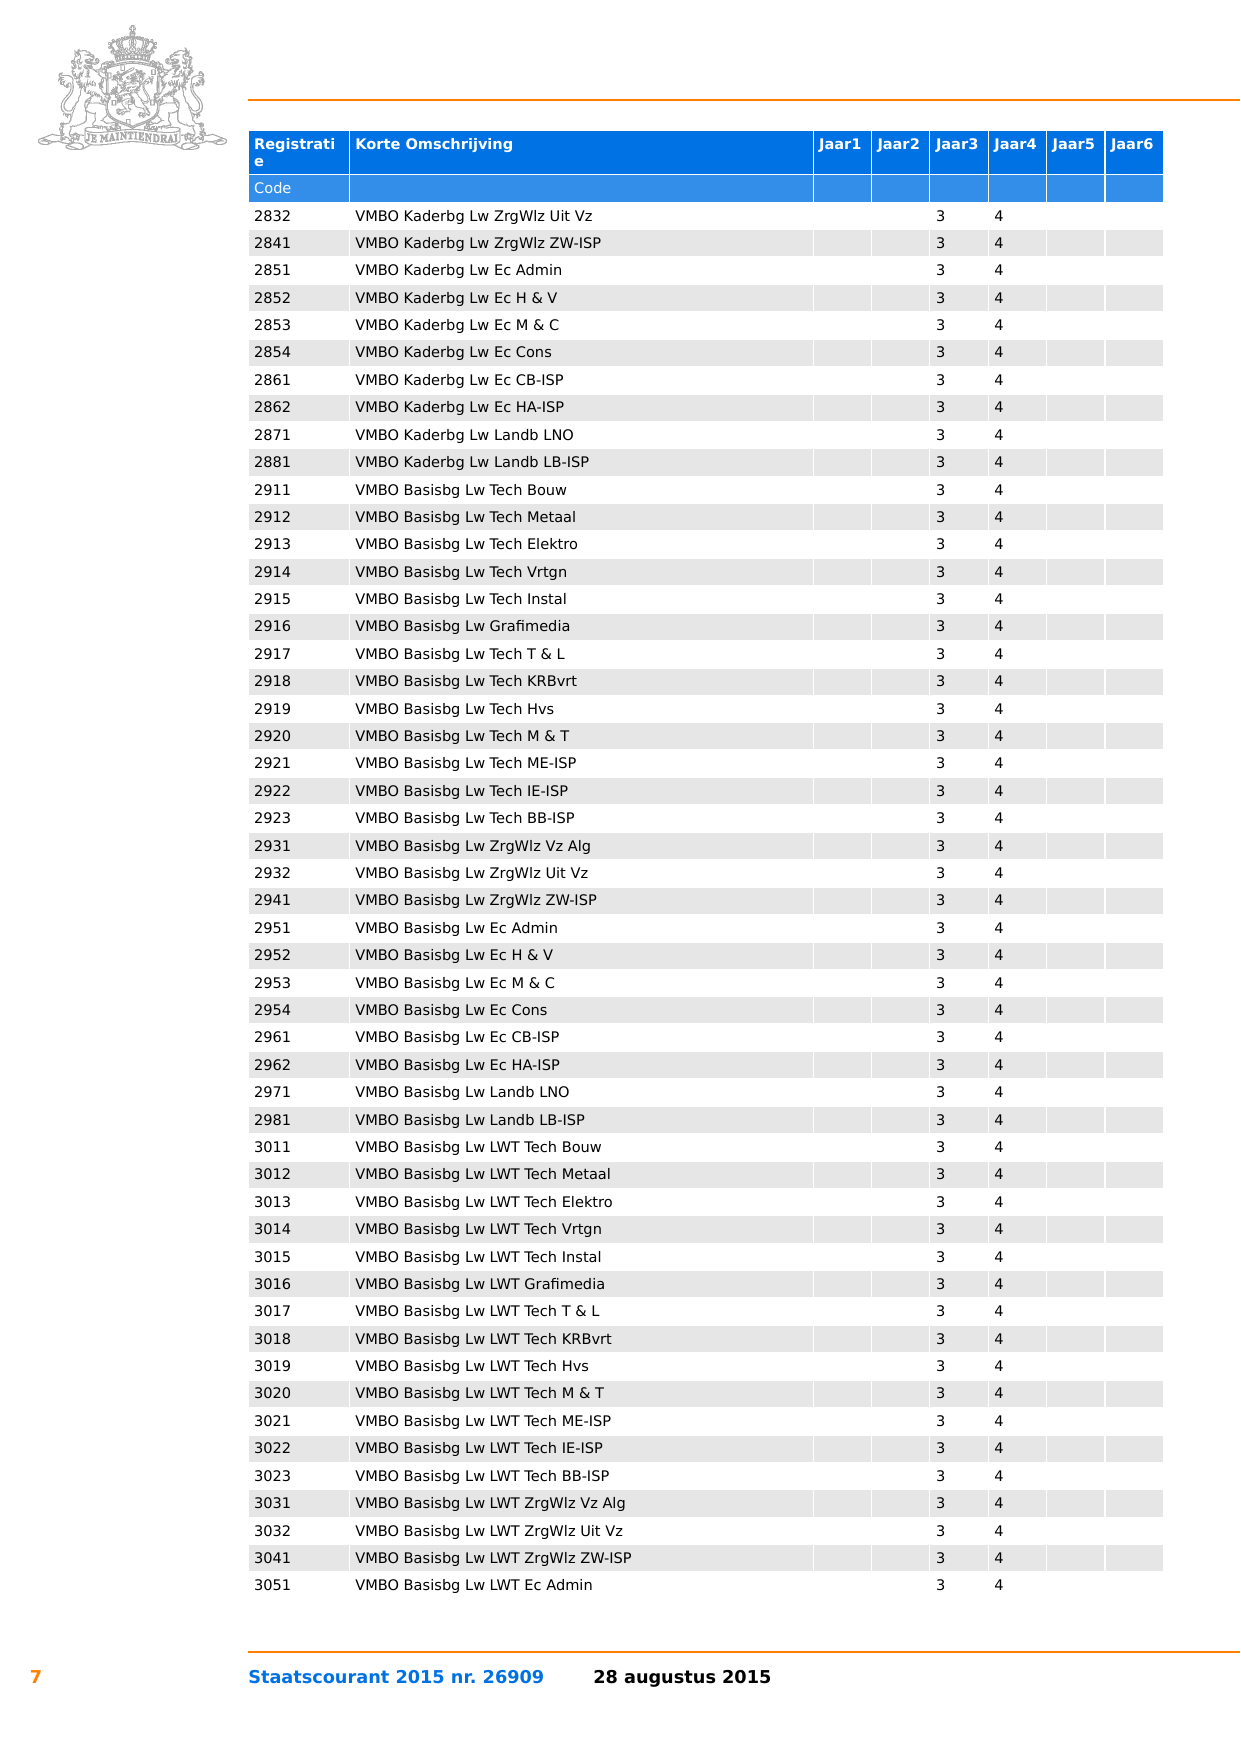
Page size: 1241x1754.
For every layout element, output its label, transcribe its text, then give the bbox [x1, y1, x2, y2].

table_cell 3 [930, 778, 988, 804]
table_cell [1106, 477, 1163, 503]
table_cell [814, 230, 871, 256]
table_cell 3015 [249, 1244, 349, 1270]
table_cell 2953 [249, 970, 349, 996]
table_cell [1106, 1189, 1163, 1215]
table_cell 2931 [249, 833, 349, 859]
table_cell [814, 997, 871, 1023]
table_cell 4 [989, 1573, 1046, 1599]
table_cell 4 [989, 504, 1046, 530]
table_header Korte Omschrijving [350, 131, 813, 174]
table_cell 4 [989, 1299, 1046, 1325]
table_cell [1106, 997, 1163, 1023]
table_cell [814, 888, 871, 914]
table_cell VMBO Basisbg Lw Tech Metaal [350, 504, 813, 530]
table_cell [872, 1052, 929, 1078]
table_cell 2951 [249, 915, 349, 941]
table_cell 3 [930, 805, 988, 832]
table_cell [814, 203, 871, 229]
table_cell [1047, 1381, 1104, 1407]
table_cell [1047, 1573, 1104, 1599]
table_cell VMBO Basisbg Lw Tech Hvs [350, 696, 813, 722]
table_cell 4 [989, 367, 1046, 393]
table_cell [814, 1271, 871, 1297]
table_cell [1047, 943, 1104, 969]
table_cell [1106, 641, 1163, 667]
table_cell 2851 [249, 258, 349, 284]
table_cell [814, 1518, 871, 1544]
table_cell VMBO Basisbg Lw Ec Admin [350, 915, 813, 941]
table_cell [1047, 641, 1104, 667]
table_cell [814, 970, 871, 996]
table_cell 4 [989, 1408, 1046, 1434]
table_cell [1106, 422, 1163, 448]
table_cell 4 [989, 1079, 1046, 1106]
table_cell [1047, 258, 1104, 284]
table_cell [1106, 175, 1163, 202]
table_cell 2932 [249, 860, 349, 887]
table_cell 3 [930, 1134, 988, 1161]
table_cell 2862 [249, 395, 349, 421]
table_cell [814, 422, 871, 448]
table_cell [814, 1189, 871, 1215]
table_cell [814, 1107, 871, 1133]
table_cell VMBO Basisbg Lw LWT Tech Instal [350, 1244, 813, 1270]
table_cell [872, 340, 929, 366]
table_cell VMBO Basisbg Lw LWT Grafimedia [350, 1271, 813, 1297]
table_cell [872, 367, 929, 393]
table_cell 4 [989, 1381, 1046, 1407]
table_cell [1106, 1162, 1163, 1188]
table_cell [1106, 696, 1163, 722]
table_cell 3 [930, 230, 988, 256]
table_cell [872, 285, 929, 311]
table_cell 4 [989, 915, 1046, 941]
table_cell [1047, 696, 1104, 722]
table_cell [814, 312, 871, 339]
table_cell [1106, 915, 1163, 941]
table_cell 3 [930, 1052, 988, 1078]
table_cell [1106, 860, 1163, 887]
table_cell 3 [930, 395, 988, 421]
table_cell 2915 [249, 586, 349, 613]
table_cell [872, 723, 929, 749]
table_cell [872, 1326, 929, 1352]
table_cell [872, 614, 929, 640]
table_cell [872, 1463, 929, 1489]
table_cell [814, 340, 871, 366]
table_cell [1047, 203, 1104, 229]
table_cell 4 [989, 531, 1046, 558]
table_cell [814, 504, 871, 530]
table_cell [1047, 915, 1104, 941]
table_cell [814, 778, 871, 804]
table_cell 3 [930, 477, 988, 503]
table_cell [1106, 1463, 1163, 1489]
table_cell [872, 751, 929, 777]
table_cell 4 [989, 1463, 1046, 1489]
table_cell [1047, 1052, 1104, 1078]
table_cell VMBO Kaderbg Lw Landb LNO [350, 422, 813, 448]
table_header Jaar3 [930, 131, 988, 174]
table_cell [872, 477, 929, 503]
table_cell [814, 1244, 871, 1270]
table_cell [872, 1107, 929, 1133]
table_cell VMBO Kaderbg Lw Ec HA-ISP [350, 395, 813, 421]
table_cell VMBO Kaderbg Lw ZrgWlz ZW-ISP [350, 230, 813, 256]
table_cell 4 [989, 449, 1046, 476]
table_cell 3 [930, 1545, 988, 1571]
table_cell [1106, 805, 1163, 832]
table_cell VMBO Basisbg Lw Ec CB-ISP [350, 1025, 813, 1051]
table_cell [1106, 1216, 1163, 1243]
table_cell [1047, 477, 1104, 503]
table_cell VMBO Basisbg Lw LWT Tech KRBvrt [350, 1326, 813, 1352]
table_cell VMBO Kaderbg Lw Ec Admin [350, 258, 813, 284]
table_cell 3 [930, 1244, 988, 1270]
table_cell 3 [930, 970, 988, 996]
table_cell 2852 [249, 285, 349, 311]
table_cell [1047, 449, 1104, 476]
table_cell [1106, 833, 1163, 859]
table_cell 3 [930, 531, 988, 558]
table_cell [1047, 1299, 1104, 1325]
table_cell VMBO Basisbg Lw Tech T & L [350, 641, 813, 667]
table_cell [1106, 723, 1163, 749]
table_cell 3 [930, 449, 988, 476]
table_header Jaar5 [1047, 131, 1104, 174]
table_cell 4 [989, 1189, 1046, 1215]
table_cell 3 [930, 696, 988, 722]
table_cell [872, 559, 929, 585]
table_cell 2920 [249, 723, 349, 749]
table_cell [1106, 1436, 1163, 1462]
table_cell [872, 943, 929, 969]
table_cell [930, 175, 988, 202]
table_cell 3 [930, 1353, 988, 1380]
table_cell VMBO Basisbg Lw LWT Ec Admin [350, 1573, 813, 1599]
table_cell VMBO Kaderbg Lw Ec Cons [350, 340, 813, 366]
table_cell VMBO Basisbg Lw Ec HA-ISP [350, 1052, 813, 1078]
table_cell VMBO Kaderbg Lw Landb LB-ISP [350, 449, 813, 476]
table_cell [1047, 340, 1104, 366]
table_cell [814, 1326, 871, 1352]
table_cell 3 [930, 1162, 988, 1188]
table_cell 4 [989, 1353, 1046, 1380]
table_cell 4 [989, 751, 1046, 777]
table_cell [872, 1353, 929, 1380]
table_cell [1106, 1518, 1163, 1544]
table_cell 3 [930, 203, 988, 229]
table_cell 3041 [249, 1545, 349, 1571]
table_cell VMBO Basisbg Lw Grafimedia [350, 614, 813, 640]
table_cell 2919 [249, 696, 349, 722]
table_cell VMBO Kaderbg Lw ZrgWlz Uit Vz [350, 203, 813, 229]
table_cell 3 [930, 1381, 988, 1407]
table_cell VMBO Basisbg Lw LWT Tech IE-ISP [350, 1436, 813, 1462]
table_cell 3 [930, 504, 988, 530]
table_cell 3 [930, 723, 988, 749]
table_cell 3 [930, 614, 988, 640]
table_cell [1106, 230, 1163, 256]
table_cell [1106, 258, 1163, 284]
table_cell [814, 1025, 871, 1051]
table_cell 3017 [249, 1299, 349, 1325]
table_cell [814, 1381, 871, 1407]
table_cell [814, 833, 871, 859]
table_cell [814, 1079, 871, 1106]
table_cell 4 [989, 669, 1046, 695]
table_cell 2971 [249, 1079, 349, 1106]
table_cell 4 [989, 1436, 1046, 1462]
table_cell 4 [989, 778, 1046, 804]
table_cell [872, 312, 929, 339]
table_cell 4 [989, 230, 1046, 256]
table_cell [1106, 1271, 1163, 1297]
table_header Jaar6 [1106, 131, 1163, 174]
table_cell [814, 1490, 871, 1517]
table_cell [872, 203, 929, 229]
table_cell 3014 [249, 1216, 349, 1243]
table_cell VMBO Basisbg Lw Tech Instal [350, 586, 813, 613]
table_cell [872, 1025, 929, 1051]
picture [38, 25, 227, 150]
table_cell [872, 696, 929, 722]
table_cell 3 [930, 641, 988, 667]
table_cell [872, 230, 929, 256]
table_cell 3 [930, 285, 988, 311]
table_cell [1047, 1326, 1104, 1352]
table_cell 4 [989, 888, 1046, 914]
table_cell [814, 696, 871, 722]
table_cell [1106, 203, 1163, 229]
table_cell [1047, 778, 1104, 804]
table_cell [872, 1408, 929, 1434]
table_cell [1106, 312, 1163, 339]
table_cell [1047, 504, 1104, 530]
table_cell [1106, 943, 1163, 969]
table_cell [1047, 1189, 1104, 1215]
table_cell [814, 669, 871, 695]
table_cell 2912 [249, 504, 349, 530]
table_cell 3051 [249, 1573, 349, 1599]
table_cell VMBO Basisbg Lw LWT Tech Metaal [350, 1162, 813, 1188]
table_cell 4 [989, 1545, 1046, 1571]
table_cell VMBO Basisbg Lw ZrgWlz ZW-ISP [350, 888, 813, 914]
table_cell VMBO Basisbg Lw LWT Tech T & L [350, 1299, 813, 1325]
table_cell [814, 1573, 871, 1599]
table_cell [1047, 833, 1104, 859]
table_cell [872, 805, 929, 832]
table_cell [814, 751, 871, 777]
table_cell 3 [930, 888, 988, 914]
table_cell [814, 559, 871, 585]
table_cell 2854 [249, 340, 349, 366]
table_cell VMBO Basisbg Lw LWT Tech Bouw [350, 1134, 813, 1161]
table_cell [1106, 586, 1163, 613]
table_cell 3 [930, 1189, 988, 1215]
table_cell [872, 395, 929, 421]
table_cell VMBO Basisbg Lw LWT ZrgWlz Vz Alg [350, 1490, 813, 1517]
table_cell [872, 778, 929, 804]
table_cell 3 [930, 1408, 988, 1434]
table_cell 2911 [249, 477, 349, 503]
table_cell [1106, 1107, 1163, 1133]
table_cell 3 [930, 312, 988, 339]
table_cell 3021 [249, 1408, 349, 1434]
table_cell [872, 1244, 929, 1270]
table_cell 4 [989, 614, 1046, 640]
table_cell 2922 [249, 778, 349, 804]
table_cell 4 [989, 1025, 1046, 1051]
table_cell [1106, 1025, 1163, 1051]
table_cell VMBO Basisbg Lw LWT Tech Hvs [350, 1353, 813, 1380]
table_cell [1047, 970, 1104, 996]
table_cell [1047, 531, 1104, 558]
table_cell VMBO Basisbg Lw LWT Tech Vrtgn [350, 1216, 813, 1243]
table_cell 2841 [249, 230, 349, 256]
table_cell [872, 1436, 929, 1462]
table_cell 4 [989, 1326, 1046, 1352]
table_cell VMBO Kaderbg Lw Ec M & C [350, 312, 813, 339]
table_cell [1106, 340, 1163, 366]
table_cell 4 [989, 1107, 1046, 1133]
table_cell [1106, 614, 1163, 640]
table_cell 4 [989, 312, 1046, 339]
table_cell 3 [930, 915, 988, 941]
table_cell 3 [930, 1573, 988, 1599]
table_cell VMBO Basisbg Lw Tech ME-ISP [350, 751, 813, 777]
table_header Registratie [249, 131, 349, 174]
table_cell 4 [989, 422, 1046, 448]
table_cell 4 [989, 1162, 1046, 1188]
table_cell [1106, 1381, 1163, 1407]
table_cell [1047, 669, 1104, 695]
table_cell [872, 1216, 929, 1243]
table_cell [1047, 1490, 1104, 1517]
table_cell 3 [930, 1271, 988, 1297]
table_cell 2954 [249, 997, 349, 1023]
table_cell [814, 1052, 871, 1078]
table_cell [872, 888, 929, 914]
table_cell [814, 943, 871, 969]
table_cell 2914 [249, 559, 349, 585]
table_cell VMBO Basisbg Lw Tech IE-ISP [350, 778, 813, 804]
table_cell 3 [930, 1079, 988, 1106]
table_cell [1106, 970, 1163, 996]
table_cell 3 [930, 751, 988, 777]
table_cell [1047, 860, 1104, 887]
table_cell 4 [989, 203, 1046, 229]
table_cell [1047, 997, 1104, 1023]
table_cell 2871 [249, 422, 349, 448]
table_cell [1047, 1463, 1104, 1489]
table_cell [872, 1573, 929, 1599]
table_cell 2961 [249, 1025, 349, 1051]
table_cell [1106, 531, 1163, 558]
table_cell 4 [989, 696, 1046, 722]
table_cell 3 [930, 422, 988, 448]
table_cell 4 [989, 723, 1046, 749]
table_cell 3031 [249, 1490, 349, 1517]
table_cell [872, 997, 929, 1023]
table_cell [1047, 559, 1104, 585]
table_cell [872, 1162, 929, 1188]
table_cell VMBO Basisbg Lw Ec Cons [350, 997, 813, 1023]
table_cell [872, 641, 929, 667]
table_cell [814, 1545, 871, 1571]
table_cell [1106, 751, 1163, 777]
table_cell 3 [930, 1326, 988, 1352]
table_cell 3 [930, 1463, 988, 1489]
table_cell VMBO Basisbg Lw Tech Vrtgn [350, 559, 813, 585]
table_cell 3 [930, 586, 988, 613]
table_cell [1106, 888, 1163, 914]
table_cell 4 [989, 1244, 1046, 1270]
table_cell 2881 [249, 449, 349, 476]
table_cell 3 [930, 997, 988, 1023]
table_cell [872, 915, 929, 941]
table_cell [814, 1353, 871, 1380]
table_cell 3 [930, 1490, 988, 1517]
table_cell [814, 1463, 871, 1489]
table_cell [1047, 1271, 1104, 1297]
table_cell [814, 175, 871, 202]
table_cell [1106, 1299, 1163, 1325]
table_cell 3023 [249, 1463, 349, 1489]
table_cell 2941 [249, 888, 349, 914]
table_cell 3 [930, 669, 988, 695]
table_cell 3016 [249, 1271, 349, 1297]
table_cell [872, 175, 929, 202]
table_cell [872, 422, 929, 448]
table_cell VMBO Basisbg Lw Tech M & T [350, 723, 813, 749]
table_cell 4 [989, 559, 1046, 585]
table_cell 3 [930, 860, 988, 887]
table_cell 4 [989, 285, 1046, 311]
table_cell VMBO Basisbg Lw Landb LB-ISP [350, 1107, 813, 1133]
table_cell [1047, 285, 1104, 311]
table_cell VMBO Kaderbg Lw Ec CB-ISP [350, 367, 813, 393]
table_cell VMBO Basisbg Lw Tech BB-ISP [350, 805, 813, 832]
table_cell 4 [989, 395, 1046, 421]
table_cell [872, 504, 929, 530]
table_cell 3 [930, 559, 988, 585]
table_cell 2916 [249, 614, 349, 640]
table_cell [872, 1189, 929, 1215]
table_cell 4 [989, 258, 1046, 284]
table_cell [1047, 175, 1104, 202]
table_cell 2923 [249, 805, 349, 832]
table_cell [814, 915, 871, 941]
table_cell [814, 449, 871, 476]
table_cell 3 [930, 258, 988, 284]
table_cell 4 [989, 340, 1046, 366]
table_cell [872, 669, 929, 695]
table_cell 4 [989, 805, 1046, 832]
table_cell [1106, 1408, 1163, 1434]
table_cell [814, 285, 871, 311]
table_cell [1047, 1436, 1104, 1462]
table_cell [1106, 1244, 1163, 1270]
table_cell [1047, 422, 1104, 448]
table_cell [872, 833, 929, 859]
table_cell 2913 [249, 531, 349, 558]
table_cell [814, 395, 871, 421]
table_cell [1047, 1408, 1104, 1434]
table_cell [872, 586, 929, 613]
table_header Jaar1 [814, 131, 871, 174]
table_cell [1106, 1326, 1163, 1352]
table_cell [814, 1216, 871, 1243]
table_cell VMBO Basisbg Lw ZrgWlz Vz Alg [350, 833, 813, 859]
table_cell [1047, 1518, 1104, 1544]
table_cell 2918 [249, 669, 349, 695]
table_cell [1047, 1162, 1104, 1188]
table_cell [814, 1436, 871, 1462]
table_header Jaar4 [989, 131, 1046, 174]
table_cell VMBO Basisbg Lw LWT Tech BB-ISP [350, 1463, 813, 1489]
table_cell 3019 [249, 1353, 349, 1380]
table_cell 4 [989, 1134, 1046, 1161]
table_cell 2921 [249, 751, 349, 777]
table_cell VMBO Basisbg Lw Ec H & V [350, 943, 813, 969]
table_cell [814, 614, 871, 640]
table_cell [1047, 230, 1104, 256]
table_cell [1047, 751, 1104, 777]
table_cell [1047, 1134, 1104, 1161]
table_cell [1106, 1353, 1163, 1380]
table_cell 3011 [249, 1134, 349, 1161]
table_cell [872, 1079, 929, 1106]
table_cell VMBO Basisbg Lw LWT ZrgWlz ZW-ISP [350, 1545, 813, 1571]
table_cell [872, 1545, 929, 1571]
table_cell VMBO Basisbg Lw LWT Tech M & T [350, 1381, 813, 1407]
table_cell [1047, 1025, 1104, 1051]
table_cell [872, 449, 929, 476]
table_cell 3 [930, 1518, 988, 1544]
table_cell 4 [989, 1271, 1046, 1297]
table_cell 4 [989, 586, 1046, 613]
table_cell [1106, 449, 1163, 476]
table_cell 3 [930, 340, 988, 366]
table_cell 3020 [249, 1381, 349, 1407]
table_cell [1106, 1079, 1163, 1106]
table_cell 3 [930, 833, 988, 859]
table_header Jaar2 [872, 131, 929, 174]
table_cell [1047, 1216, 1104, 1243]
table_cell [814, 1299, 871, 1325]
table_cell VMBO Basisbg Lw Tech Bouw [350, 477, 813, 503]
table_cell [1047, 1545, 1104, 1571]
table_cell 4 [989, 970, 1046, 996]
table_cell [1047, 395, 1104, 421]
table_cell [1106, 285, 1163, 311]
table_cell VMBO Basisbg Lw LWT ZrgWlz Uit Vz [350, 1518, 813, 1544]
table_cell [814, 1162, 871, 1188]
table_cell 4 [989, 1216, 1046, 1243]
table_cell [1106, 778, 1163, 804]
table_cell [814, 531, 871, 558]
table_cell [814, 805, 871, 832]
table_cell 3 [930, 367, 988, 393]
table_cell VMBO Basisbg Lw Landb LNO [350, 1079, 813, 1106]
table_cell VMBO Basisbg Lw Tech KRBvrt [350, 669, 813, 695]
table_cell VMBO Basisbg Lw ZrgWlz Uit Vz [350, 860, 813, 887]
table_cell [1106, 1573, 1163, 1599]
table_cell Code [249, 175, 349, 202]
table_cell [1047, 312, 1104, 339]
table_cell [872, 1299, 929, 1325]
table_cell [872, 1381, 929, 1407]
table_cell 3032 [249, 1518, 349, 1544]
table_cell [1047, 1107, 1104, 1133]
table_cell [1106, 1490, 1163, 1517]
table_cell [814, 1408, 871, 1434]
table_cell [1047, 805, 1104, 832]
table_cell [1106, 1545, 1163, 1571]
table_cell [1047, 723, 1104, 749]
table_cell 4 [989, 641, 1046, 667]
table_cell [1047, 1079, 1104, 1106]
table_cell [1106, 395, 1163, 421]
table_cell [814, 367, 871, 393]
table_cell 2853 [249, 312, 349, 339]
table_cell [1106, 1134, 1163, 1161]
table_cell [872, 970, 929, 996]
table_cell [872, 258, 929, 284]
table_cell VMBO Basisbg Lw Ec M & C [350, 970, 813, 996]
table_cell [1047, 586, 1104, 613]
table_cell [1047, 1353, 1104, 1380]
table_cell VMBO Basisbg Lw Tech Elektro [350, 531, 813, 558]
table_cell 2952 [249, 943, 349, 969]
table_cell 2861 [249, 367, 349, 393]
table_cell 3 [930, 1216, 988, 1243]
table_cell 3 [930, 1299, 988, 1325]
table_cell 3 [930, 1107, 988, 1133]
table_cell [872, 1518, 929, 1544]
table_cell 3022 [249, 1436, 349, 1462]
table_cell 2917 [249, 641, 349, 667]
table_cell [1047, 614, 1104, 640]
table_cell VMBO Basisbg Lw LWT Tech ME-ISP [350, 1408, 813, 1434]
table_cell VMBO Kaderbg Lw Ec H & V [350, 285, 813, 311]
table_cell 3018 [249, 1326, 349, 1352]
table_cell [872, 1490, 929, 1517]
table_cell 4 [989, 477, 1046, 503]
table_cell [1047, 888, 1104, 914]
table_cell [814, 860, 871, 887]
table_cell 4 [989, 1518, 1046, 1544]
table_cell 3013 [249, 1189, 349, 1215]
table_cell [1106, 669, 1163, 695]
table_cell [989, 175, 1046, 202]
table_cell [1047, 1244, 1104, 1270]
table_cell 3012 [249, 1162, 349, 1188]
table_cell 2981 [249, 1107, 349, 1133]
table_cell 4 [989, 943, 1046, 969]
table_cell 4 [989, 1052, 1046, 1078]
table_cell [1106, 367, 1163, 393]
table_cell [814, 1134, 871, 1161]
table_cell [872, 860, 929, 887]
table_cell 4 [989, 860, 1046, 887]
table_cell [814, 641, 871, 667]
table_cell 2962 [249, 1052, 349, 1078]
table_cell [872, 1271, 929, 1297]
table_cell [1106, 504, 1163, 530]
table_cell [814, 723, 871, 749]
table_cell [814, 477, 871, 503]
table_cell 4 [989, 997, 1046, 1023]
table_cell [814, 586, 871, 613]
table_cell [350, 175, 813, 202]
table_cell 4 [989, 833, 1046, 859]
table_cell [872, 1134, 929, 1161]
table_cell 3 [930, 943, 988, 969]
table_cell [1047, 367, 1104, 393]
table_cell 3 [930, 1025, 988, 1051]
table_cell [872, 531, 929, 558]
table_cell 3 [930, 1436, 988, 1462]
table_cell [1106, 1052, 1163, 1078]
table_cell 2832 [249, 203, 349, 229]
table_cell [1106, 559, 1163, 585]
table_cell VMBO Basisbg Lw LWT Tech Elektro [350, 1189, 813, 1215]
table_cell [814, 258, 871, 284]
table_cell 4 [989, 1490, 1046, 1517]
